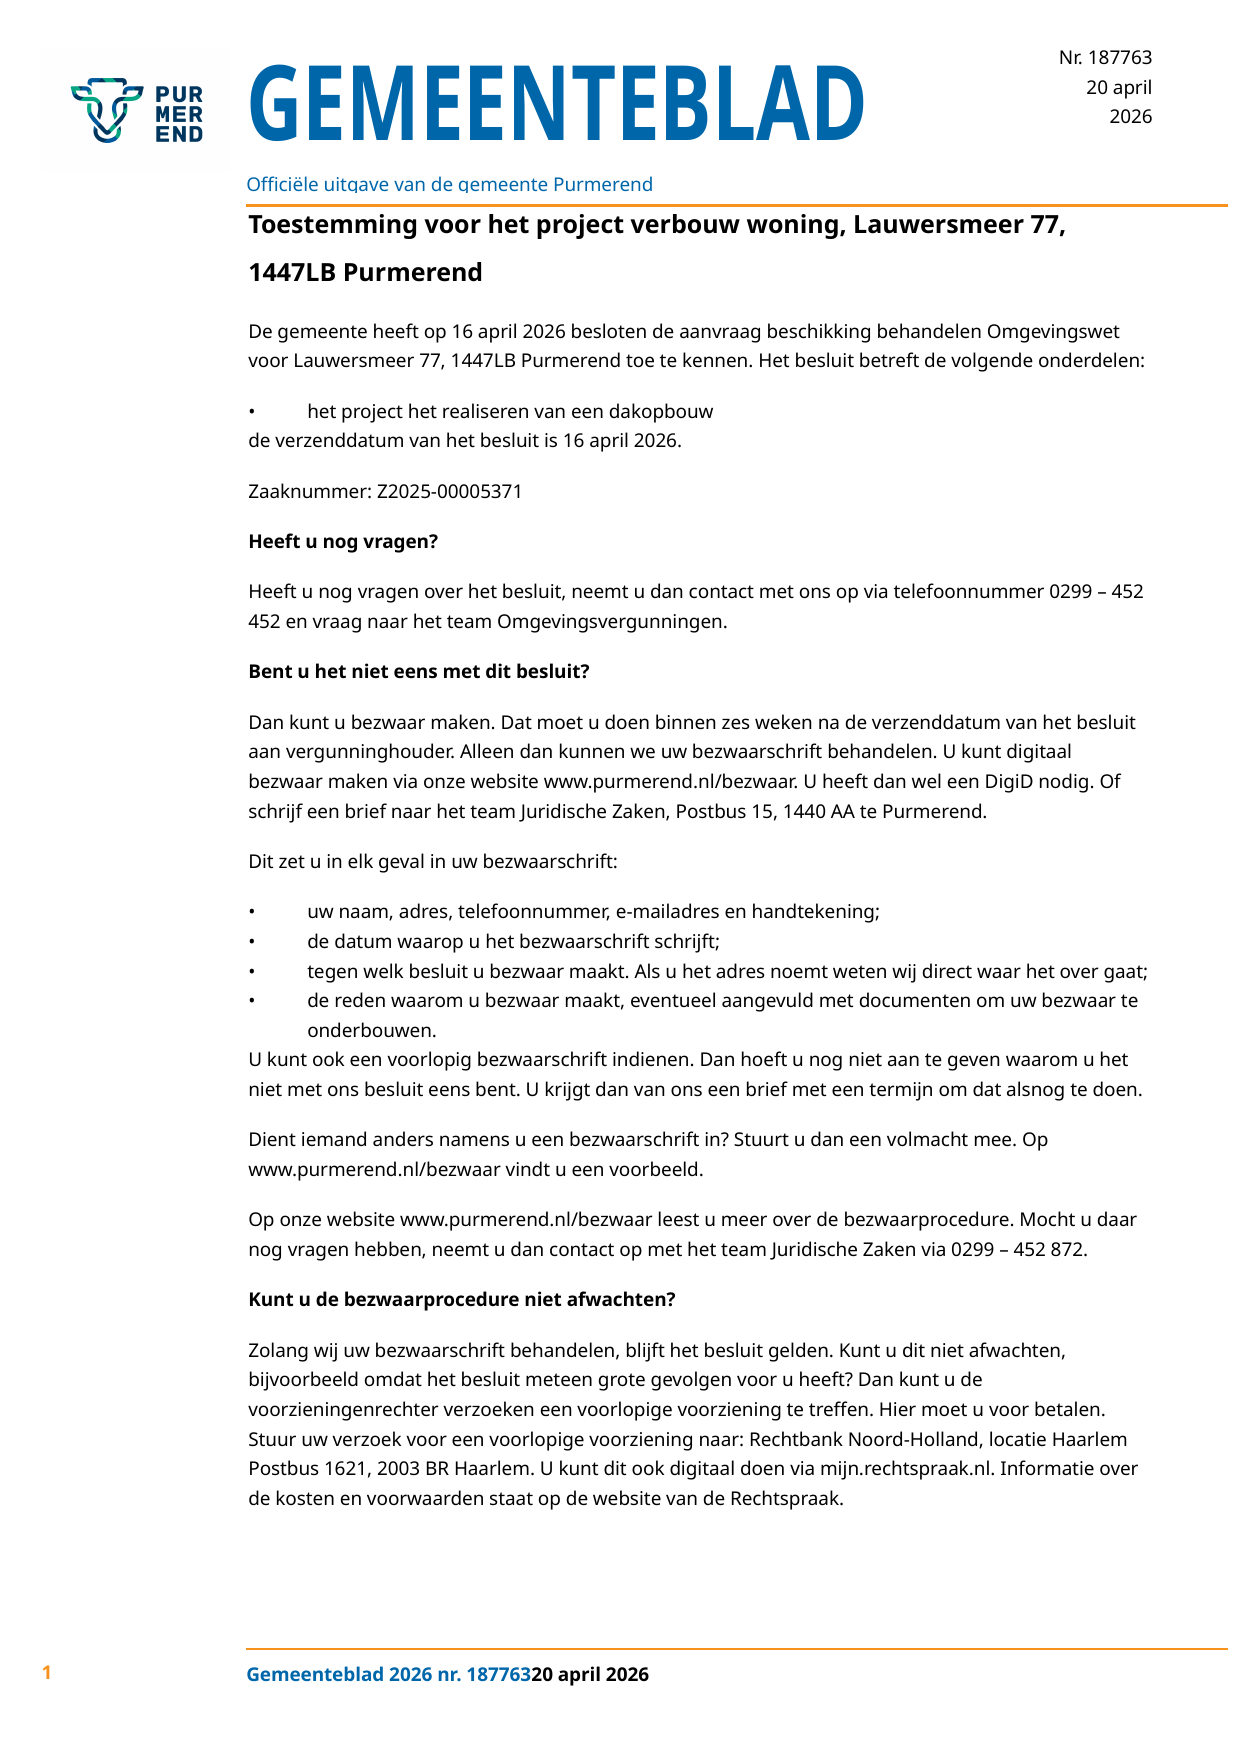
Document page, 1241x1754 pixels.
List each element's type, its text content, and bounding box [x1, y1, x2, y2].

list de datum waarop u het bezwaarschrift schrijft; [248, 928, 1152, 954]
text Heeft u nog vragen? [248, 528, 1152, 554]
list tegen welk besluit u bezwaar maakt. Als u het adres noemt weten wij direct waar het over gaat; [248, 958, 1152, 984]
text De gemeente heeft op 16 april 2026 besloten de aanvraag beschikking behandelen Omgevingswet voor Lauwersmeer 77, 1447LB Purmerend toe te kennen. Het besluit betreft de volgende onderdelen: [248, 318, 1152, 373]
text Zaaknummer: Z2025-00005371 [248, 478, 1152, 504]
text Heeft u nog vragen over het besluit, neemt u dan contact met ons op via telefoonnummer 0299 – 452 452 en vraag naar het team Omgevingsvergunningen. [248, 579, 1152, 634]
text Dit zet u in elk geval in uw bezwaarschrift: [248, 848, 1152, 874]
text Bent u het niet eens met dit besluit? [248, 659, 1152, 684]
text Kunt u de bezwaarprocedure niet afwachten? [248, 1287, 1152, 1312]
text de verzenddatum van het besluit is 16 april 2026. [248, 427, 1152, 453]
text Dan kunt u bezwaar maken. Dat moet u doen binnen zes weken na de verzenddatum van het besluit aan vergunninghouder. Alleen dan kunnen we uw bezwaarschrift behandelen. U kunt digitaal bezwaar maken via onze website www.purmerend.nl/bezwaar. U heeft dan wel een DigiD nodig. Of schrijf een brief naar het team Juridische Zaken, Postbus 15, 1440 AA te Purmerend. [248, 709, 1152, 824]
list uw naam, adres, telefoonnummer, e-mailadres en handtekening; [248, 899, 1152, 924]
list het project het realiseren van een dakopbouw [248, 398, 1152, 424]
picture [41, 47, 231, 172]
text Zolang wij uw bezwaarschrift behandelen, blijft het besluit gelden. Kunt u dit niet afwachten, bijvoorbeeld omdat het besluit meteen grote gevolgen voor u heeft? Dan kunt u de voorzieningenrechter verzoeken een voorlopige voorziening te treffen. Hier moet u voor betalen. Stuur uw verzoek voor een voorlopige voorziening naar: Rechtbank Noord-Holland, locatie Haarlem Postbus 1621, 2003 BR Haarlem. U kunt dit ook digitaal doen via mijn.rechtspraak.nl. Informatie over de kosten en voorwaarden staat op de website van de Rechtspraak. [248, 1337, 1152, 1511]
text Dient iemand anders namens u een bezwaarschrift in? Stuurt u dan een volmacht mee. Op www.purmerend.nl/bezwaar vindt u een voorbeeld. [248, 1127, 1152, 1182]
list de reden waarom u bezwaar maakt, eventueel aangevuld met documenten om uw bezwaar te onderbouwen. [248, 987, 1152, 1043]
text Op onze website www.purmerend.nl/bezwaar leest u meer over de bezwaarprocedure. Mocht u daar nog vragen hebben, neemt u dan contact op met het team Juridische Zaken via 0299 – 452 872. [248, 1207, 1152, 1262]
text Toestemming voor het project verbouw woning, Lauwersmeer 77, 1447LB Purmerend [248, 207, 1152, 288]
text U kunt ook een voorlopig bezwaarschrift indienen. Dan hoeft u nog niet aan te geven waarom u het niet met ons besluit eens bent. U krijgt dan van ons een brief met een termijn om dat alsnog te doen. [248, 1047, 1152, 1102]
